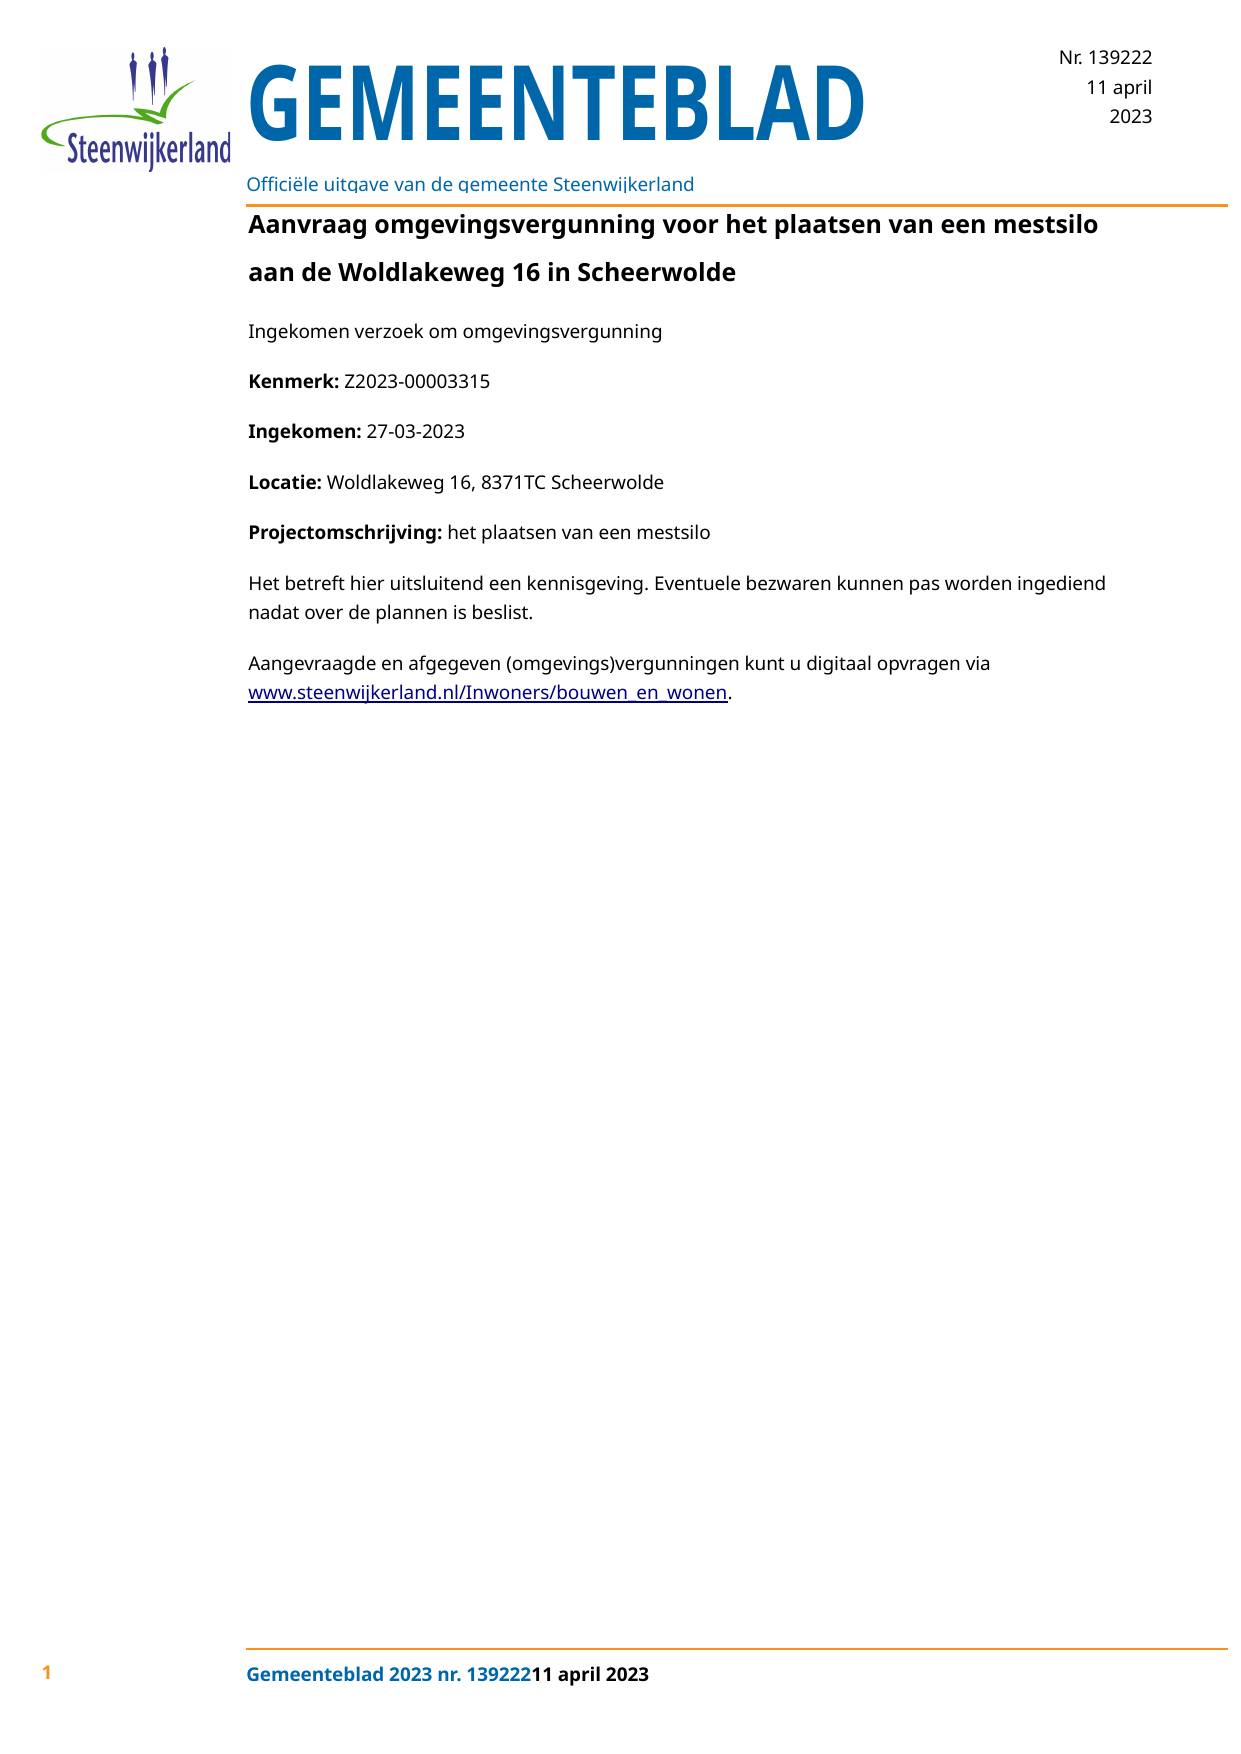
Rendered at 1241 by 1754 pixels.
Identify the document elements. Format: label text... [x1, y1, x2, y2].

text Projectomschrijving: het plaatsen van een mestsilo [248, 519, 1152, 545]
text Kenmerk: Z2023-00003315 [248, 368, 1152, 394]
text Ingekomen verzoek om omgevingsvergunning [248, 318, 1152, 344]
text Aanvraag omgevingsvergunning voor het plaatsen van een mestsilo aan de Woldlakeweg 16 in Scheerwolde [248, 207, 1152, 288]
text Aangevraagde en afgegeven (omgevings)vergunningen kunt u digitaal opvragen via www.steenwijkerland.nl/Inwoners/bouwen_en_wonen. [248, 650, 1152, 705]
text Ingekomen: 27-03-2023 [248, 419, 1152, 444]
text Het betreft hier uitsluitend een kennisgeving. Eventuele bezwaren kunnen pas worden ingediend nadat over de plannen is beslist. [248, 570, 1152, 625]
text Locatie: Woldlakeweg 16, 8371TC Scheerwolde [248, 469, 1152, 495]
picture [41, 47, 231, 172]
